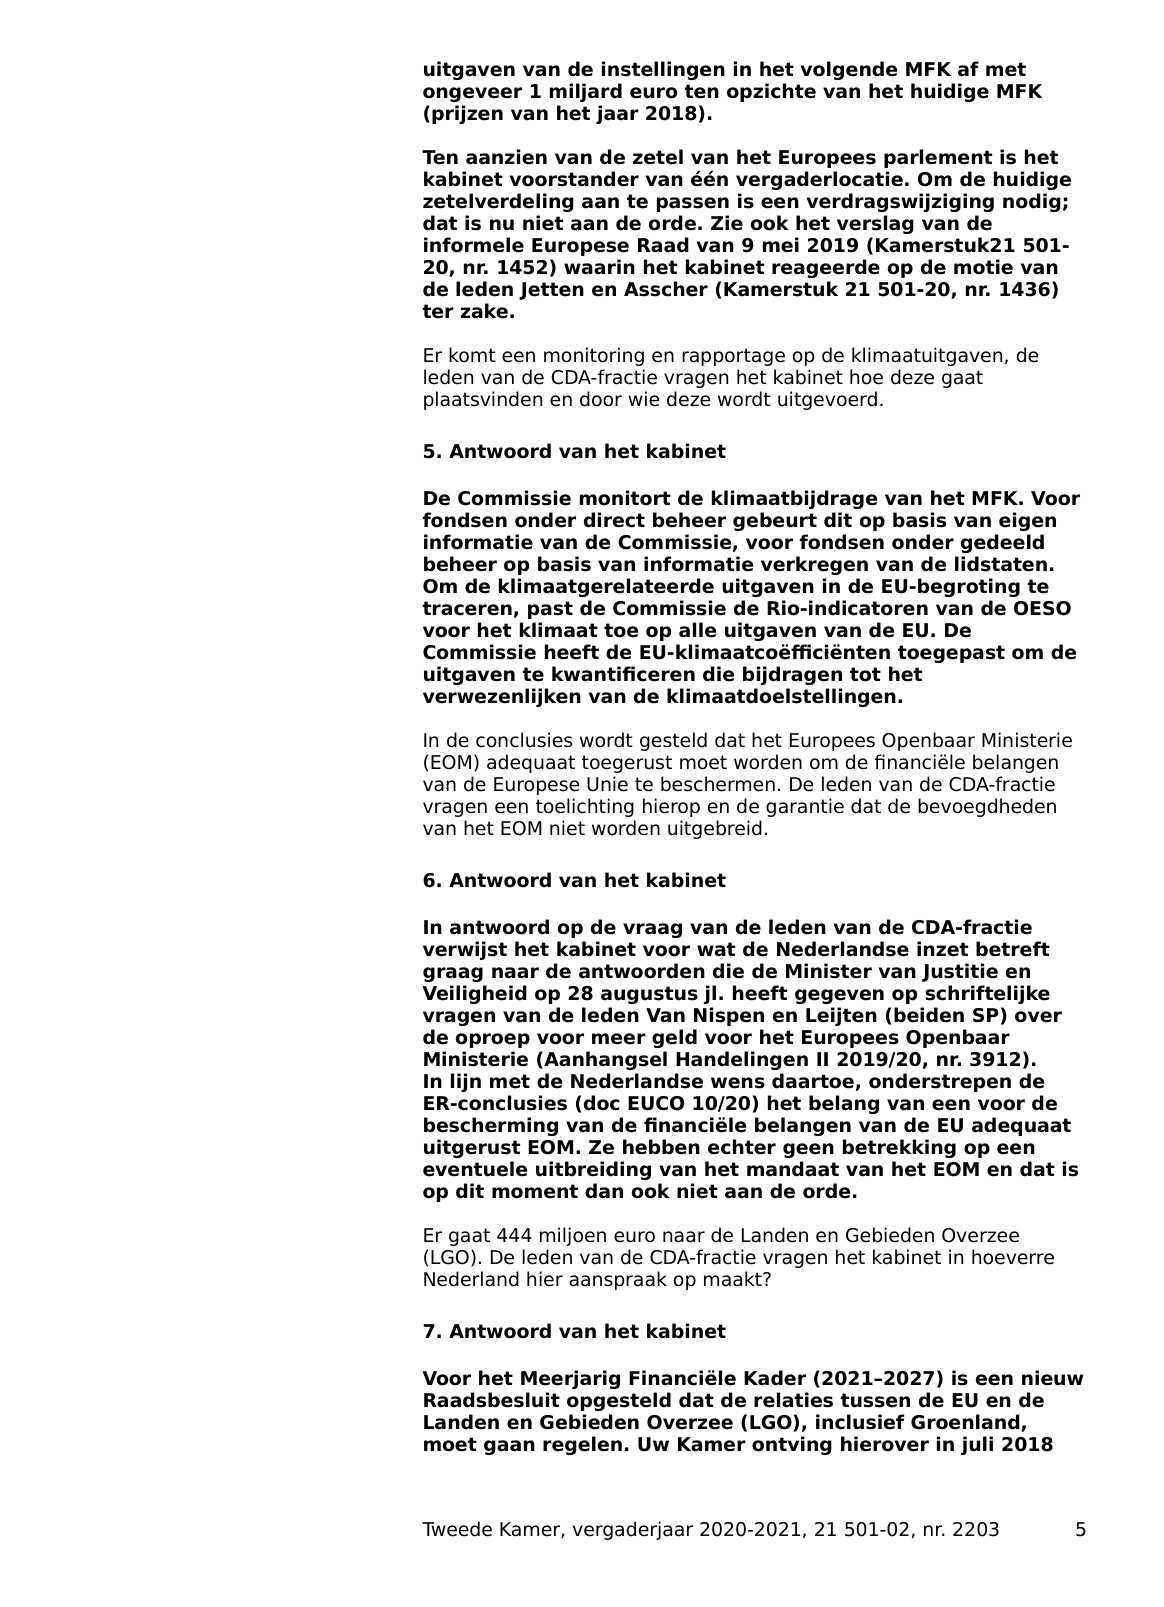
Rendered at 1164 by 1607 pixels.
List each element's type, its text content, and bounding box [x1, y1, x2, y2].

text De Commissie monitort de klimaatbijdrage van het MFK. Voor fondsen onder direct beheer gebeurt dit op basis van eigen informatie van de Commissie, voor fondsen onder gedeeld beheer op basis van informatie verkregen van de lidstaten. [422, 488, 1087, 576]
subtitle 6. Antwoord van het kabinet [422, 870, 1087, 892]
text In lijn met de Nederlandse wens daartoe, onderstrepen de ER-conclusies (doc EUCO 10/20) het belang van een voor de bescherming van de financiële belangen van de EU adequaat uitgerust EOM. Ze hebben echter geen betrekking op een eventuele uitbreiding van het mandaat van het EOM en dat is op dit moment dan ook niet aan de orde. [422, 1071, 1087, 1203]
subtitle 5. Antwoord van het kabinet [422, 441, 1087, 463]
text In antwoord op de vraag van de leden van de CDA-fractie verwijst het kabinet voor wat de Nederlandse inzet betreft graag naar de antwoorden die de Minister van Justitie en Veiligheid op 28 augustus jl. heeft gegeven op schriftelijke vragen van de leden Van Nispen en Leijten (beiden SP) over de oproep voor meer geld voor het Europees Openbaar Ministerie (Aanhangsel Handelingen II 2019/20, nr. 3912). [422, 917, 1087, 1071]
text Voor het Meerjarig Financiële Kader (2021–2027) is een nieuw Raadsbesluit opgesteld dat de relaties tussen de EU en de Landen en Gebieden Overzee (LGO), inclusief Groenland, moet gaan regelen. Uw Kamer ontving hierover in juli 2018 [422, 1368, 1087, 1456]
text Om de klimaatgerelateerde uitgaven in de EU-begroting te traceren, past de Commissie de Rio-indicatoren van de OESO voor het klimaat toe op alle uitgaven van de EU. De Commissie heeft de EU-klimaatcoëfficiënten toegepast om de uitgaven te kwantificeren die bijdragen tot het verwezenlijken van de klimaatdoelstellingen. [422, 576, 1087, 708]
text In de conclusies wordt gesteld dat het Europees Openbaar Ministerie (EOM) adequaat toegerust moet worden om de financiële belangen van de Europese Unie te beschermen. De leden van de CDA-fractie vragen een toelichting hierop en de garantie dat de bevoegdheden van het EOM niet worden uitgebreid. [422, 730, 1087, 840]
subtitle 7. Antwoord van het kabinet [422, 1321, 1087, 1343]
text Ten aanzien van de zetel van het Europees parlement is het kabinet voorstander van één vergaderlocatie. Om de huidige zetelverdeling aan te passen is een verdragswijziging nodig; dat is nu niet aan de orde. Zie ook het verslag van de informele Europese Raad van 9 mei 2019 (Kamerstuk21 501-20, nr. 1452) waarin het kabinet reageerde op de motie van de leden Jetten en Asscher (Kamerstuk 21 501-20, nr. 1436) ter zake. [422, 147, 1087, 323]
text uitgaven van de instellingen in het volgende MFK af met ongeveer 1 miljard euro ten opzichte van het huidige MFK (prijzen van het jaar 2018). [422, 59, 1087, 125]
text Er komt een monitoring en rapportage op de klimaatuitgaven, de leden van de CDA-fractie vragen het kabinet hoe deze gaat plaatsvinden en door wie deze wordt uitgevoerd. [422, 345, 1087, 411]
text Er gaat 444 miljoen euro naar de Landen en Gebieden Overzee (LGO). De leden van de CDA-fractie vragen het kabinet in hoeverre Nederland hier aanspraak op maakt? [422, 1225, 1087, 1291]
